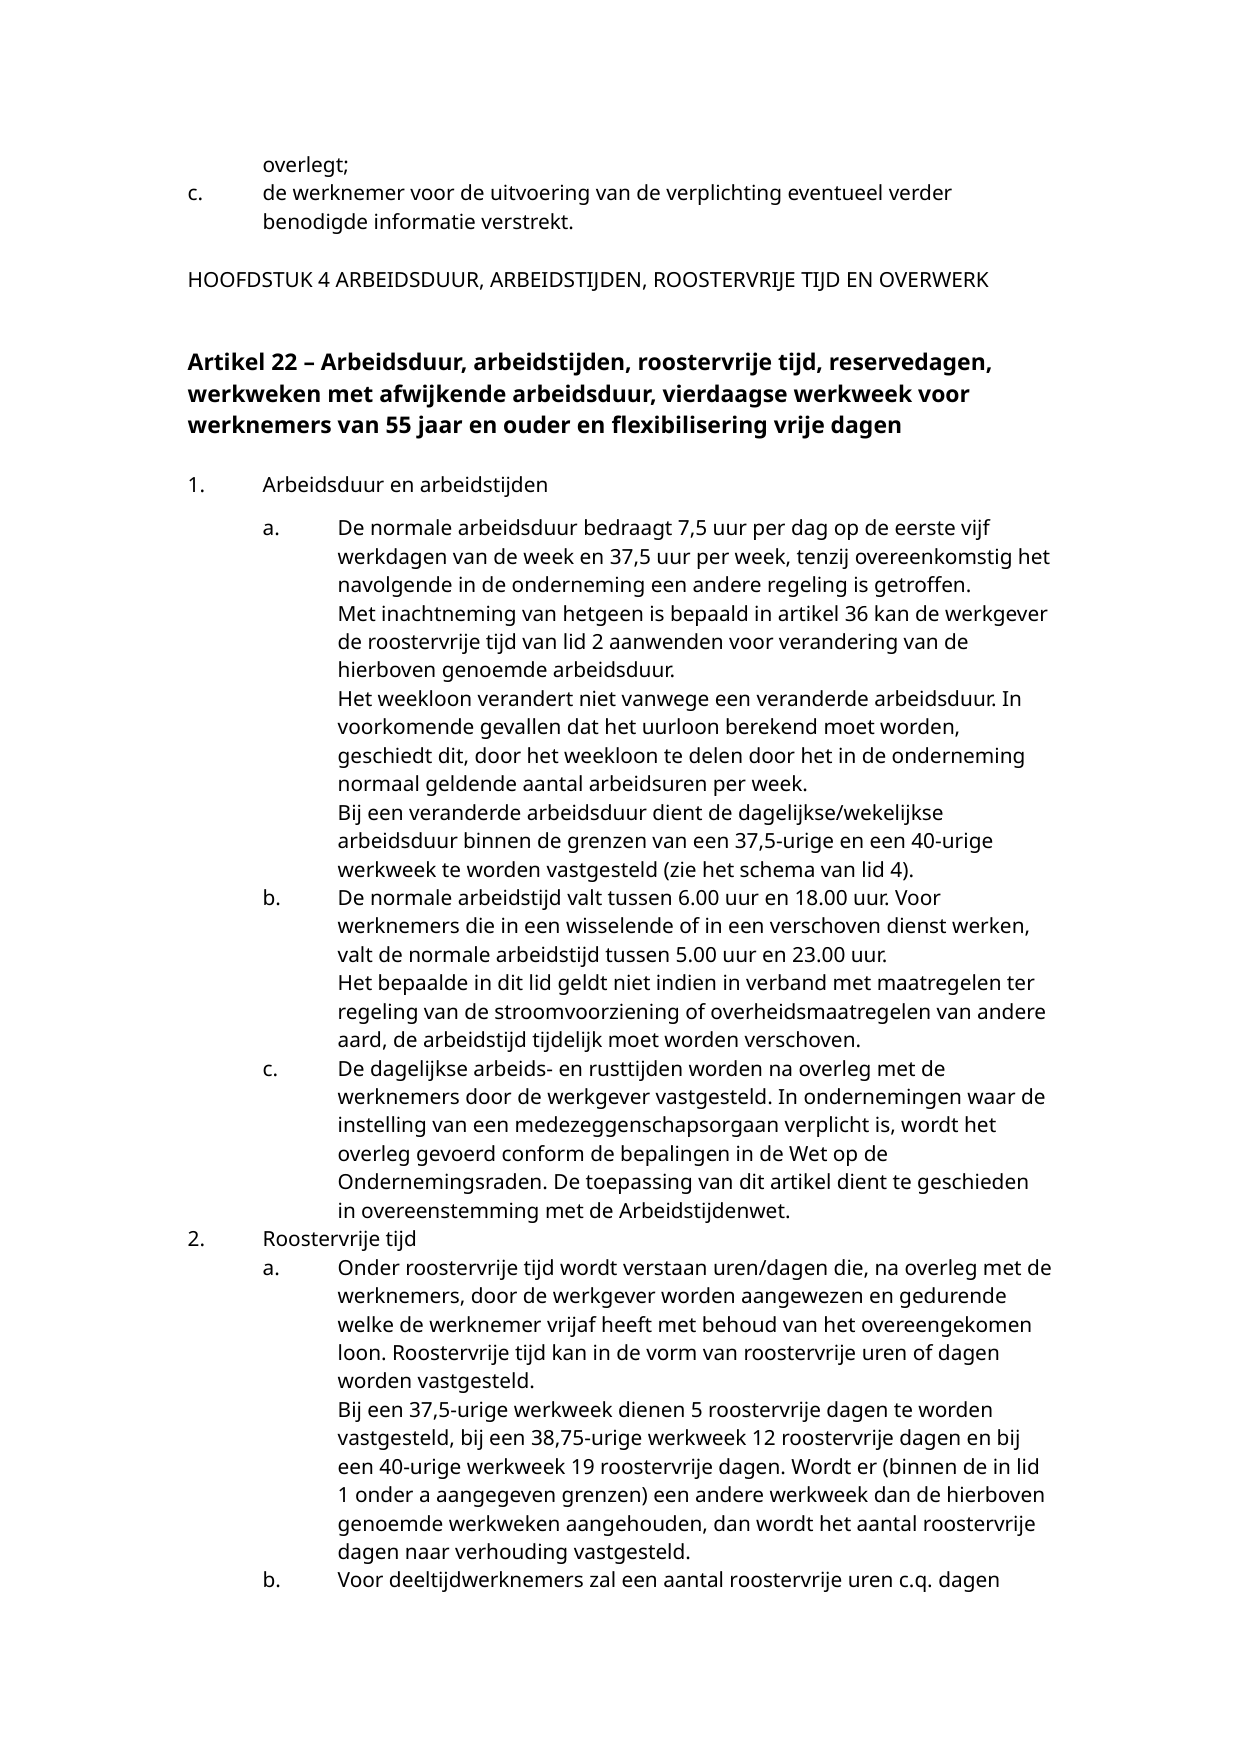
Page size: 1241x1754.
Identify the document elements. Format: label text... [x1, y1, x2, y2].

list Arbeidsduur en arbeidstijden [187, 470, 1053, 498]
list De normale arbeidsduur bedraagt 7,5 uur per dag op de eerste vijf werkdagen van de week en 37,5 uur per week, tenzij overeenkomstig het navolgende in de onderneming een andere regeling is getroffen. [262, 513, 1053, 599]
list Roostervrije tijd [187, 1224, 1053, 1253]
list Het bepaalde in dit lid geldt niet indien in verband met maatregelen ter regeling van de stroomvoorziening of overheidsmaatregelen van andere aard, de arbeidstijd tijdelijk moet worden verschoven. [262, 968, 1053, 1054]
list Bij een 37,5-urige werkweek dienen 5 roostervrije dagen te worden vastgesteld, bij een 38,75-urige werkweek 12 roostervrije dagen en bij een 40-urige werkweek 19 roostervrije dagen. Wordt er (binnen de in lid 1 onder a aangegeven grenzen) een andere werkweek dan de hierboven genoemde werkweken aangehouden, dan wordt het aantal roostervrije dagen naar verhouding vastgesteld. [262, 1395, 1053, 1566]
list Bij een veranderde arbeidsduur dient de dagelijkse/wekelijkse arbeidsduur binnen de grenzen van een 37,5-urige en een 40-urige werkweek te worden vastgesteld (zie het schema van lid 4). [262, 798, 1053, 883]
list De normale arbeidstijd valt tussen 6.00 uur en 18.00 uur. Voor werknemers die in een wisselende of in een verschoven dienst werken, valt de normale arbeidstijd tussen 5.00 uur en 23.00 uur. [262, 883, 1053, 968]
list Het weekloon verandert niet vanwege een veranderde arbeidsduur. In voorkomende gevallen dat het uurloon berekend moet worden, geschiedt dit, door het weekloon te delen door het in de onderneming normaal geldende aantal arbeidsuren per week. [262, 684, 1053, 798]
list de werknemer voor de uitvoering van de verplichting eventueel verder benodigde informatie verstrekt. [187, 178, 1053, 235]
subtitle Artikel 22 – Arbeidsduur, arbeidstijden, roostervrije tijd, reservedagen, werkweken met afwijkende arbeidsduur, vierdaagse werkweek voor werknemers van 55 jaar en ouder en flexibilisering vrije dagen [187, 346, 1053, 440]
list overlegt; [187, 150, 1053, 178]
list Onder roostervrije tijd wordt verstaan uren/dagen die, na overleg met de werknemers, door de werkgever worden aangewezen en gedurende welke de werknemer vrijaf heeft met behoud van het overeengekomen loon. Roostervrije tijd kan in de vorm van roostervrije uren of dagen worden vastgesteld. [262, 1253, 1053, 1395]
subtitle HOOFDSTUK 4 ARBEIDSDUUR, ARBEIDSTIJDEN, ROOSTERVRIJE TIJD EN OVERWERK [187, 265, 1053, 294]
list Met inachtneming van hetgeen is bepaald in artikel 36 kan de werkgever de roostervrije tijd van lid 2 aanwenden voor verandering van de hierboven genoemde arbeidsduur. [262, 599, 1053, 684]
list Voor deeltijdwerknemers zal een aantal roostervrije uren c.q. dagen [262, 1566, 1053, 1594]
list De dagelijkse arbeids- en rusttijden worden na overleg met de werknemers door de werkgever vastgesteld. In ondernemingen waar de instelling van een medezeggenschapsorgaan verplicht is, wordt het overleg gevoerd conform de bepalingen in de Wet op de Ondernemingsraden. De toepassing van dit artikel dient te geschieden in overeenstemming met de Arbeidstijdenwet. [262, 1054, 1053, 1224]
